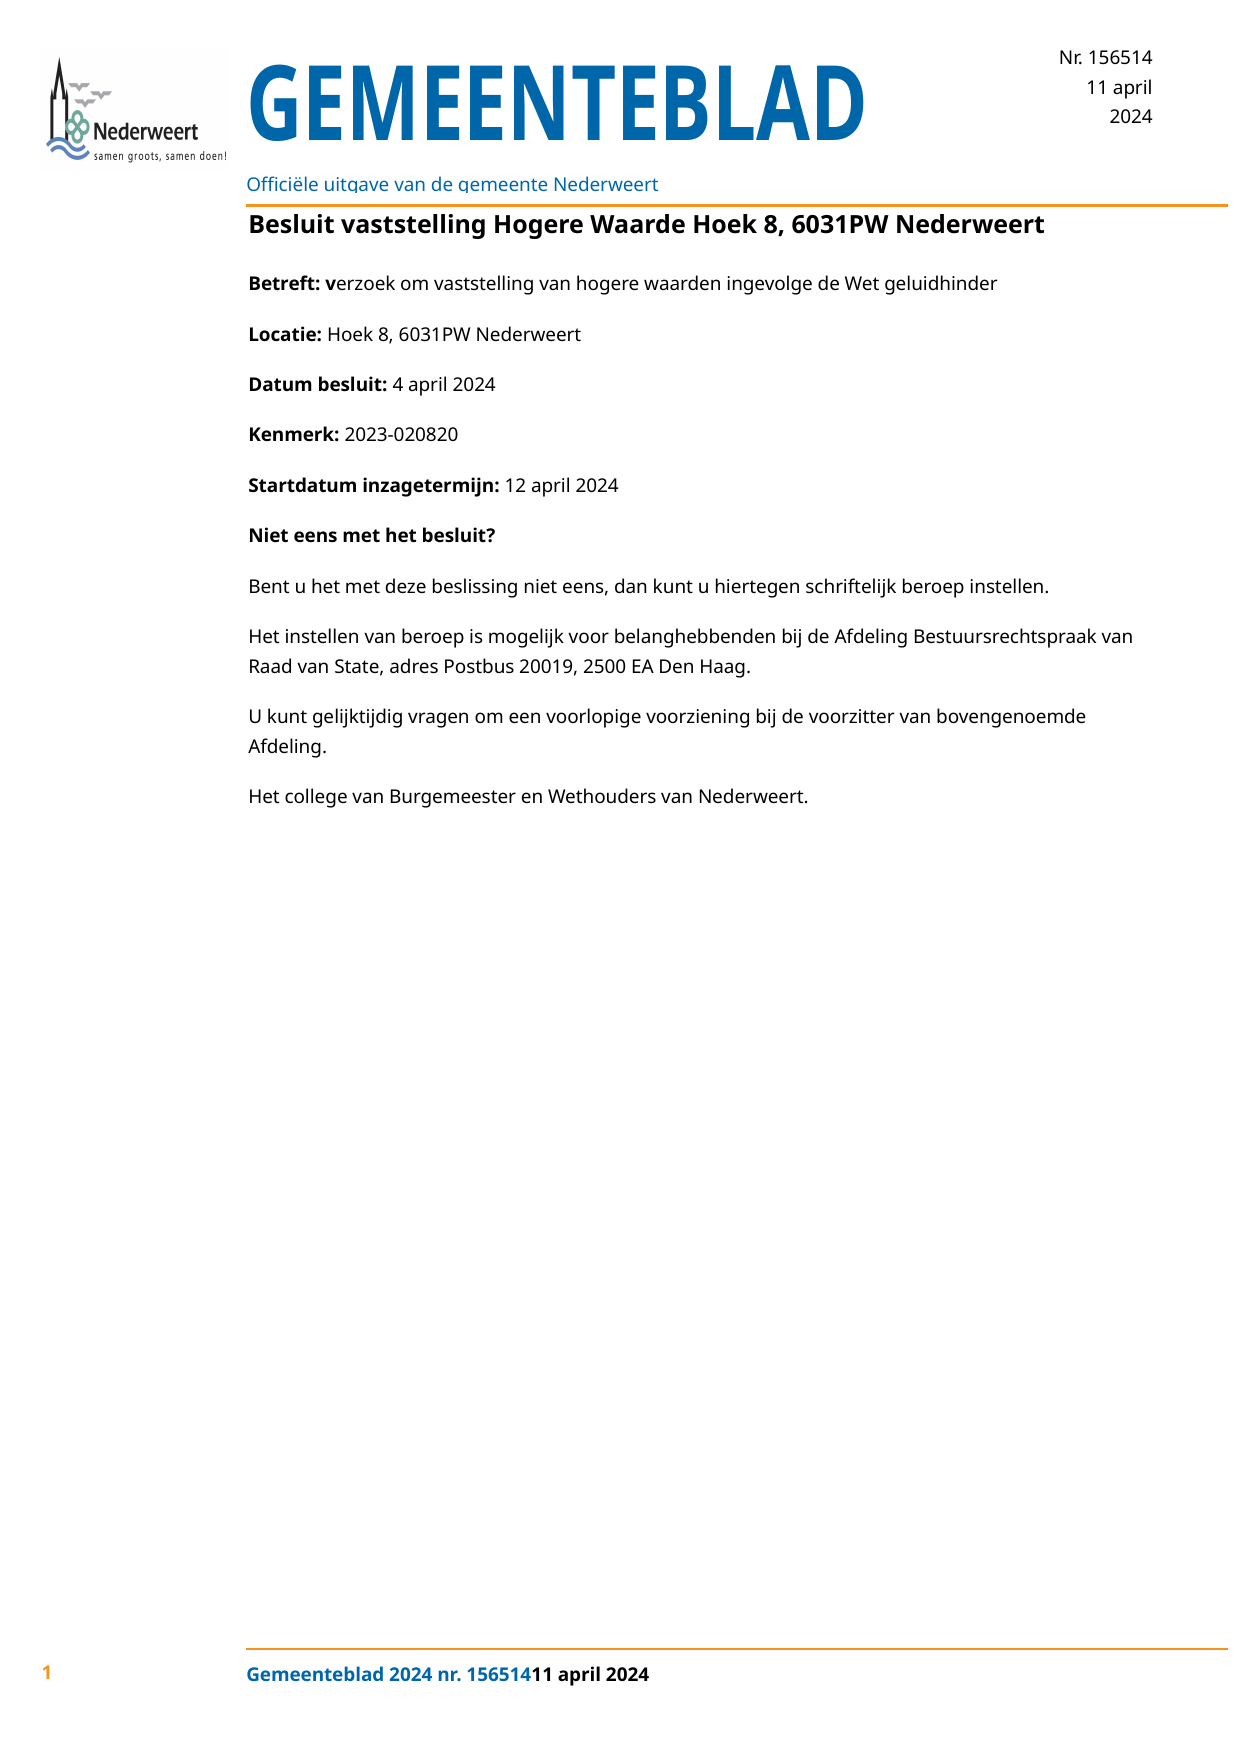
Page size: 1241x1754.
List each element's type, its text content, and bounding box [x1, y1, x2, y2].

text Bent u het met deze beslissing niet eens, dan kunt u hiertegen schriftelijk beroep instellen. [248, 573, 1152, 598]
text Betreft: verzoek om vaststelling van hogere waarden ingevolge de Wet geluidhinder [248, 270, 1152, 296]
text Niet eens met het besluit? [248, 522, 1152, 548]
text Startdatum inzagetermijn: 12 april 2024 [248, 472, 1152, 498]
picture [41, 47, 231, 172]
text Kenmerk: 2023-020820 [248, 422, 1152, 447]
text Datum besluit: 4 april 2024 [248, 371, 1152, 397]
text U kunt gelijktijdig vragen om een voorlopige voorziening bij de voorzitter van bovengenoemde Afdeling. [248, 703, 1152, 758]
text Het college van Burgemeester en Wethouders van Nederweert. [248, 783, 1152, 809]
text Locatie: Hoek 8, 6031PW Nederweert [248, 321, 1152, 346]
text Besluit vaststelling Hogere Waarde Hoek 8, 6031PW Nederweert [248, 207, 1152, 241]
text Het instellen van beroep is mogelijk voor belanghebbenden bij de Afdeling Bestuursrechtspraak van Raad van State, adres Postbus 20019, 2500 EA Den Haag. [248, 623, 1152, 678]
